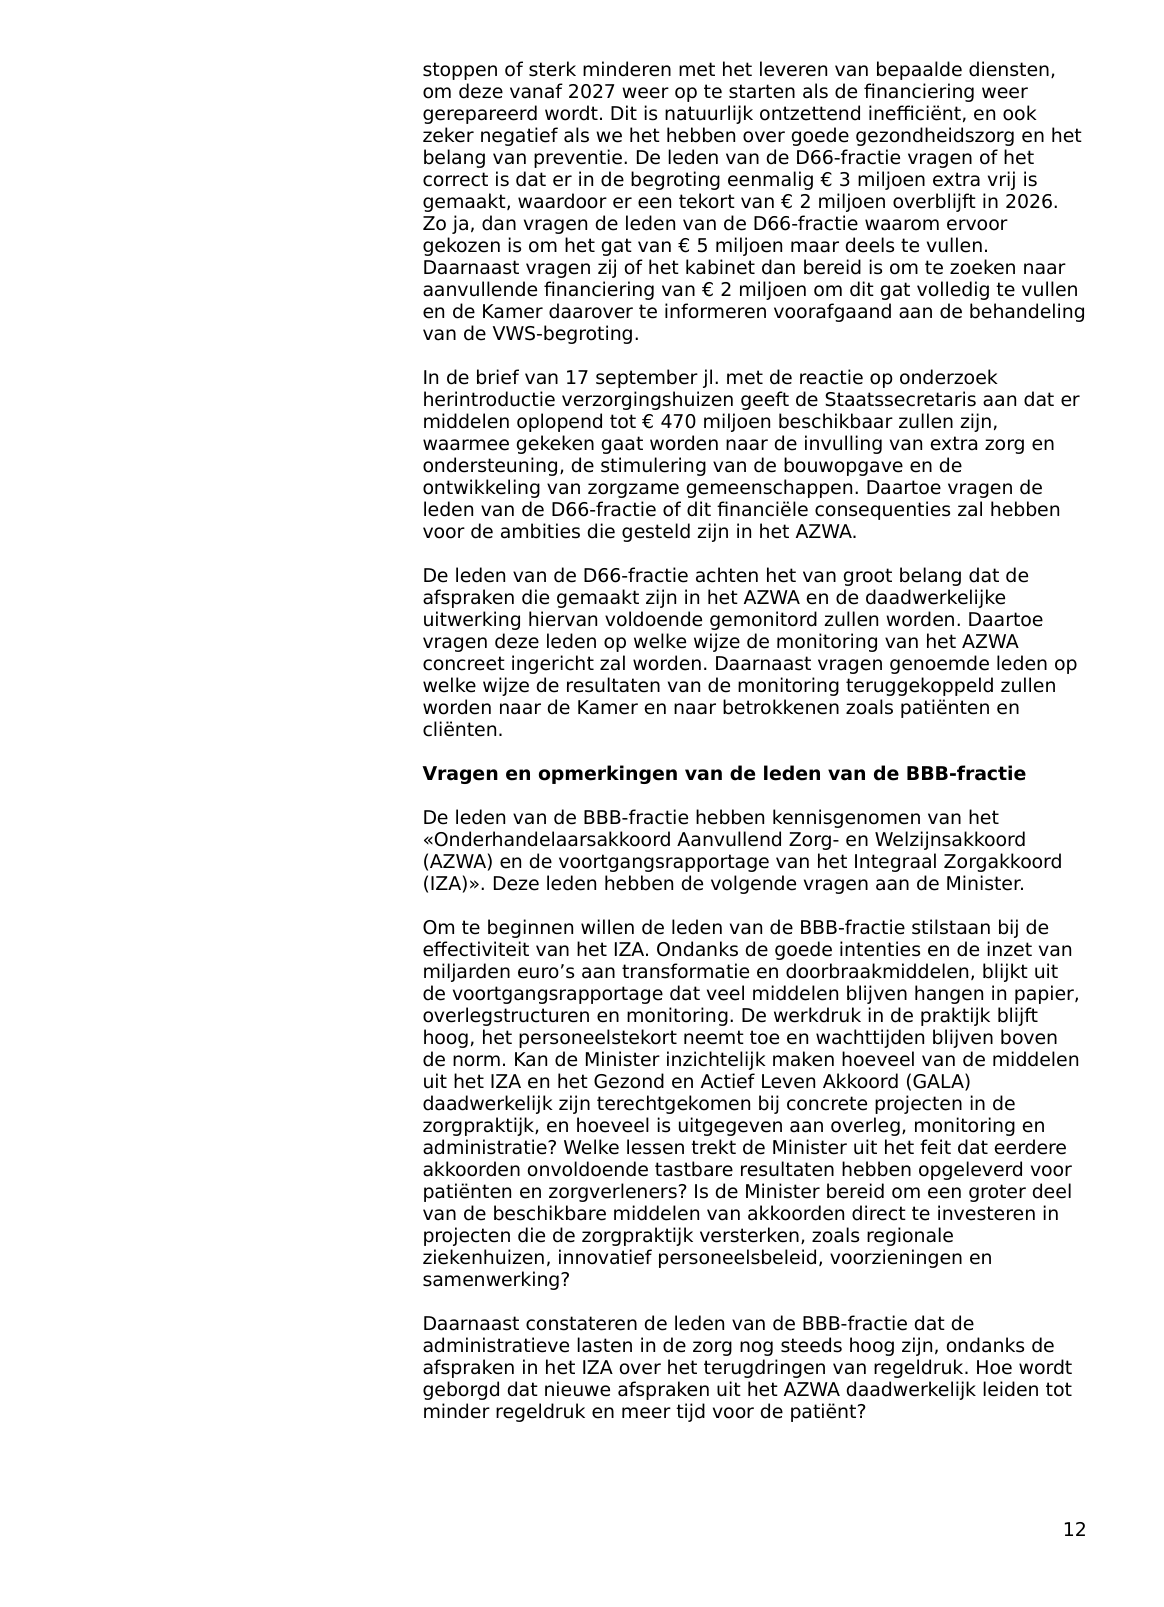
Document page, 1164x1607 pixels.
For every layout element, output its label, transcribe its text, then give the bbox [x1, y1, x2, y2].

text stoppen of sterk minderen met het leveren van bepaalde diensten, om deze vanaf 2027 weer op te starten als de financiering weer gerepareerd wordt. Dit is natuurlijk ontzettend inefficiënt, en ook zeker negatief als we het hebben over goede gezondheidszorg en het belang van preventie. De leden van de D66-fractie vragen of het correct is dat er in de begroting eenmalig € 3 miljoen extra vrij is gemaakt, waardoor er een tekort van € 2 miljoen overblijft in 2026. Zo ja, dan vragen de leden van de D66-fractie waarom ervoor gekozen is om het gat van € 5 miljoen maar deels te vullen. Daarnaast vragen zij of het kabinet dan bereid is om te zoeken naar aanvullende financiering van € 2 miljoen om dit gat volledig te vullen en de Kamer daarover te informeren voorafgaand aan de behandeling van de VWS-begroting. [422, 59, 1087, 345]
text Daarnaast constateren de leden van de BBB-fractie dat de administratieve lasten in de zorg nog steeds hoog zijn, ondanks de afspraken in het IZA over het terugdringen van regeldruk. Hoe wordt geborgd dat nieuwe afspraken uit het AZWA daadwerkelijk leiden tot minder regeldruk en meer tijd voor de patiënt? [422, 1313, 1087, 1423]
text De leden van de BBB-fractie hebben kennisgenomen van het «Onderhandelaarsakkoord Aanvullend Zorg- en Welzijnsakkoord (AZWA) en de voortgangsrapportage van het Integraal Zorgakkoord (IZA)». Deze leden hebben de volgende vragen aan de Minister. [422, 807, 1087, 895]
text In de brief van 17 september jl. met de reactie op onderzoek herintroductie verzorgingshuizen geeft de Staatssecretaris aan dat er middelen oplopend tot € 470 miljoen beschikbaar zullen zijn, waarmee gekeken gaat worden naar de invulling van extra zorg en ondersteuning, de stimulering van de bouwopgave en de ontwikkeling van zorgzame gemeenschappen. Daartoe vragen de leden van de D66-fractie of dit financiële consequenties zal hebben voor de ambities die gesteld zijn in het AZWA. [422, 367, 1087, 543]
text Om te beginnen willen de leden van de BBB-fractie stilstaan bij de effectiviteit van het IZA. Ondanks de goede intenties en de inzet van miljarden euro’s aan transformatie en doorbraakmiddelen, blijkt uit de voortgangsrapportage dat veel middelen blijven hangen in papier, overlegstructuren en monitoring. De werkdruk in de praktijk blijft hoog, het personeelstekort neemt toe en wachttijden blijven boven de norm. Kan de Minister inzichtelijk maken hoeveel van de middelen uit het IZA en het Gezond en Actief Leven Akkoord (GALA) daadwerkelijk zijn terechtgekomen bij concrete projecten in de zorgpraktijk, en hoeveel is uitgegeven aan overleg, monitoring en administratie? Welke lessen trekt de Minister uit het feit dat eerdere akkoorden onvoldoende tastbare resultaten hebben opgeleverd voor patiënten en zorgverleners? Is de Minister bereid om een groter deel van de beschikbare middelen van akkoorden direct te investeren in projecten die de zorgpraktijk versterken, zoals regionale ziekenhuizen, innovatief personeelsbeleid, voorzieningen en samenwerking? [422, 917, 1087, 1291]
text De leden van de D66-fractie achten het van groot belang dat de afspraken die gemaakt zijn in het AZWA en de daadwerkelijke uitwerking hiervan voldoende gemonitord zullen worden. Daartoe vragen deze leden op welke wijze de monitoring van het AZWA concreet ingericht zal worden. Daarnaast vragen genoemde leden op welke wijze de resultaten van de monitoring teruggekoppeld zullen worden naar de Kamer en naar betrokkenen zoals patiënten en cliënten. [422, 565, 1087, 741]
subtitle Vragen en opmerkingen van de leden van de BBB-fractie [422, 763, 1087, 785]
